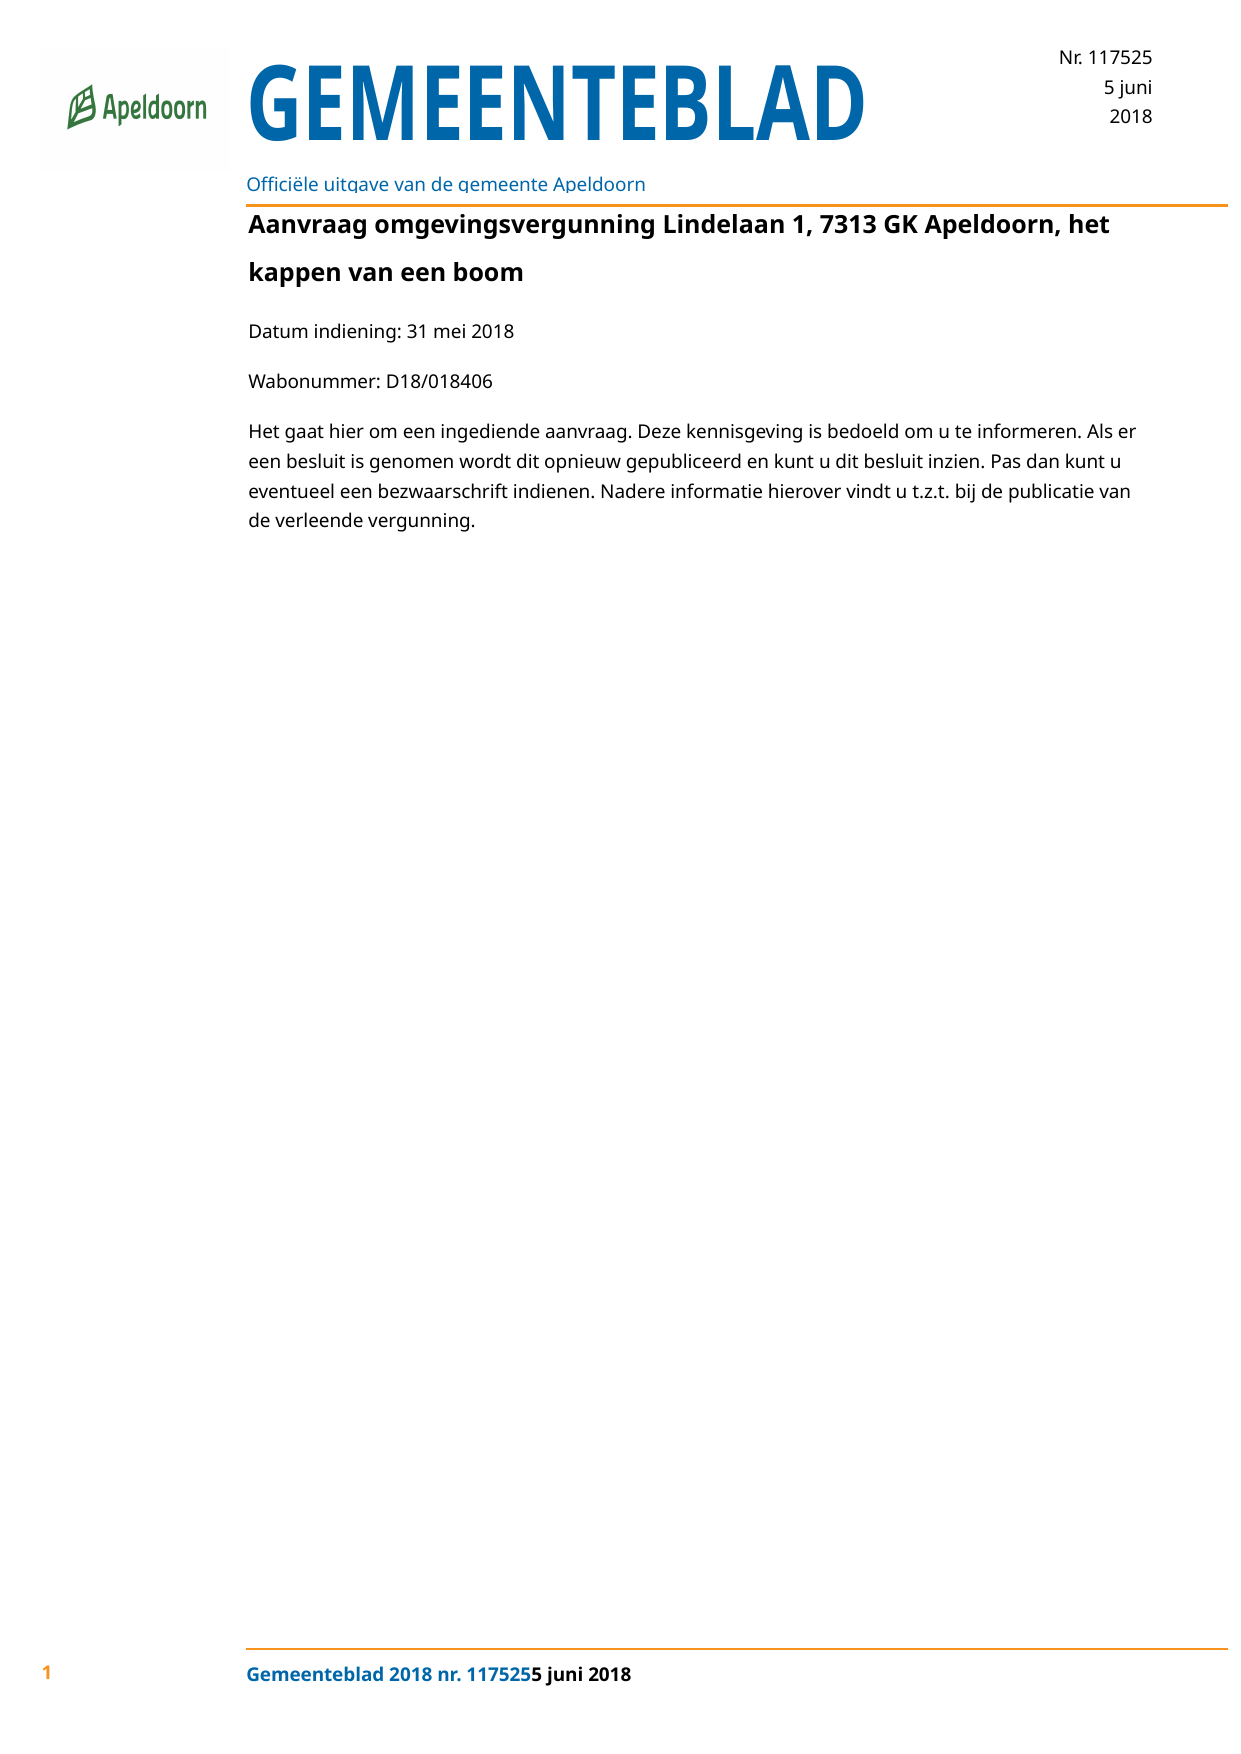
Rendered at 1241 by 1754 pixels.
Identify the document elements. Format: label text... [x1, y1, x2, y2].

picture [41, 47, 231, 172]
text Aanvraag omgevingsvergunning Lindelaan 1, 7313 GK Apeldoorn, het kappen van een boom [248, 207, 1152, 288]
text Het gaat hier om een ingediende aanvraag. Deze kennisgeving is bedoeld om u te informeren. Als er een besluit is genomen wordt dit opnieuw gepubliceerd en kunt u dit besluit inzien. Pas dan kunt u eventueel een bezwaarschrift indienen. Nadere informatie hierover vindt u t.z.t. bij de publicatie van de verleende vergunning. [248, 419, 1152, 533]
text Datum indiening: 31 mei 2018 [248, 318, 1152, 344]
text Wabonummer: D18/018406 [248, 368, 1152, 394]
